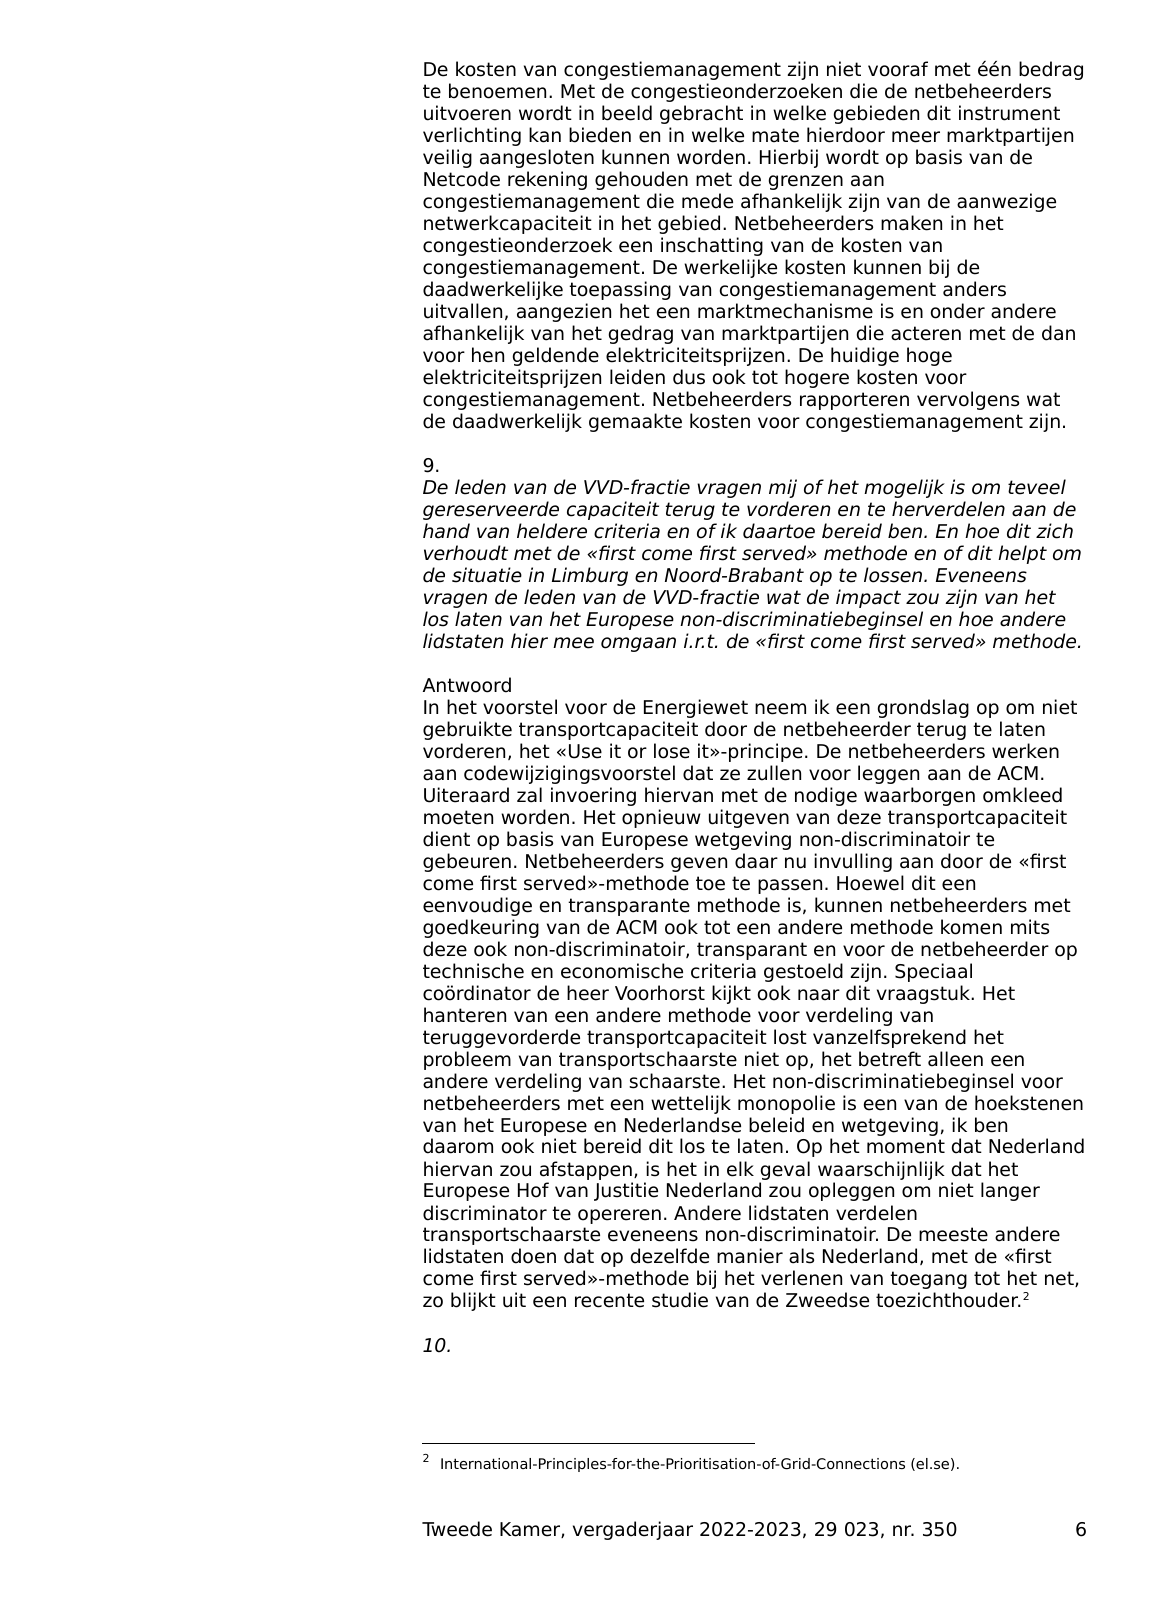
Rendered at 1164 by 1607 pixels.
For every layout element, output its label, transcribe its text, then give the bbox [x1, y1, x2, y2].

text 10. [422, 1334, 1087, 1356]
text De kosten van congestiemanagement zijn niet vooraf met één bedrag te benoemen. Met de congestieonderzoeken die de netbeheerders uitvoeren wordt in beeld gebracht in welke gebieden dit instrument verlichting kan bieden en in welke mate hierdoor meer marktpartijen veilig aangesloten kunnen worden. Hierbij wordt op basis van de Netcode rekening gehouden met de grenzen aan congestiemanagement die mede afhankelijk zijn van de aanwezige netwerkcapaciteit in het gebied. Netbeheerders maken in het congestieonderzoek een inschatting van de kosten van congestiemanagement. De werkelijke kosten kunnen bij de daadwerkelijke toepassing van congestiemanagement anders uitvallen, aangezien het een marktmechanisme is en onder andere afhankelijk van het gedrag van marktpartijen die acteren met de dan voor hen geldende elektriciteitsprijzen. De huidige hoge elektriciteitsprijzen leiden dus ook tot hogere kosten voor congestiemanagement. Netbeheerders rapporteren vervolgens wat de daadwerkelijk gemaakte kosten voor congestiemanagement zijn. [422, 59, 1087, 433]
text In het voorstel voor de Energiewet neem ik een grondslag op om niet gebruikte transportcapaciteit door de netbeheerder terug te laten vorderen, het «Use it or lose it»-principe. De netbeheerders werken aan codewijzigingsvoorstel dat ze zullen voor leggen aan de ACM. Uiteraard zal invoering hiervan met de nodige waarborgen omkleed moeten worden. Het opnieuw uitgeven van deze transportcapaciteit dient op basis van Europese wetgeving non-discriminatoir te gebeuren. Netbeheerders geven daar nu invulling aan door de «first come first served»-methode toe te passen. Hoewel dit een eenvoudige en transparante methode is, kunnen netbeheerders met goedkeuring van de ACM ook tot een andere methode komen mits deze ook non-discriminatoir, transparant en voor de netbeheerder op technische en economische criteria gestoeld zijn. Speciaal coördinator de heer Voorhorst kijkt ook naar dit vraagstuk. Het hanteren van een andere methode voor verdeling van teruggevorderde transportcapaciteit lost vanzelfsprekend het probleem van transportschaarste niet op, het betreft alleen een andere verdeling van schaarste. Het non-discriminatiebeginsel voor netbeheerders met een wettelijk monopolie is een van de hoekstenen van het Europese en Nederlandse beleid en wetgeving, ik ben daarom ook niet bereid dit los te laten. Op het moment dat Nederland hiervan zou afstappen, is het in elk geval waarschijnlijk dat het Europese Hof van Justitie Nederland zou opleggen om niet langer discriminator te opereren. Andere lidstaten verdelen transportschaarste eveneens non-discriminatoir. De meeste andere lidstaten doen dat op dezelfde manier als Nederland, met de «first come first served»-methode bij het verlenen van toegang tot het net, zo blijkt uit een recente studie van de Zweedse toezichthouder. [422, 697, 1087, 1312]
text Antwoord [422, 675, 1087, 697]
text De leden van de VVD-fractie vragen mij of het mogelijk is om teveel gereserveerde capaciteit terug te vorderen en te herverdelen aan de hand van heldere criteria en of ik daartoe bereid ben. En hoe dit zich verhoudt met de «first come first served» methode en of dit helpt om de situatie in Limburg en Noord-Brabant op te lossen. Eveneens vragen de leden van de VVD-fractie wat de impact zou zijn van het los laten van het Europese non-discriminatiebeginsel en hoe andere lidstaten hier mee omgaan i.r.t. de «first come first served» methode. [422, 477, 1087, 653]
text International-Principles-for-the-Prioritisation-of-Grid-Connections (el.se). [422, 1452, 1087, 1474]
text 9. [422, 455, 1087, 477]
